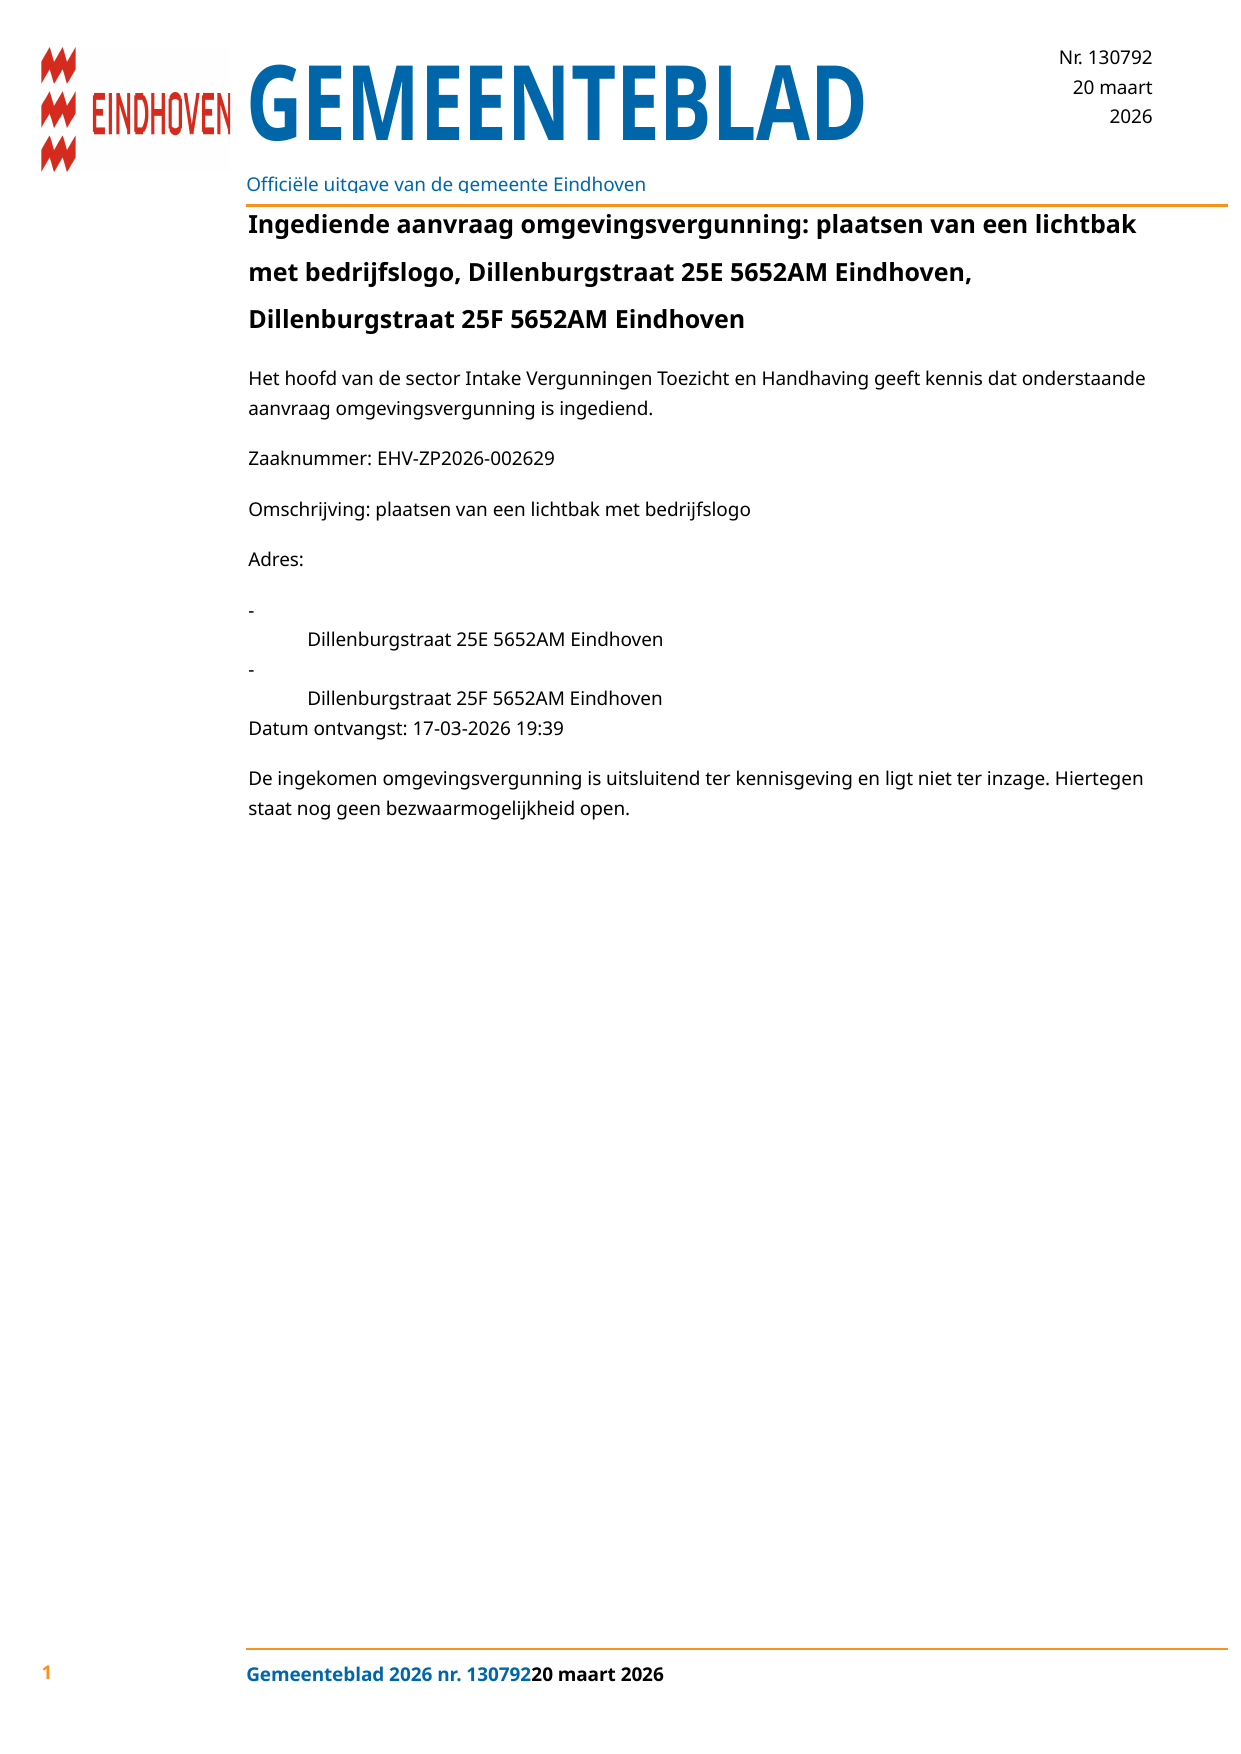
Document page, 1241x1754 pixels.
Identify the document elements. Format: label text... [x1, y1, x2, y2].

text Datum ontvangst: 17-03-2026 19:39 [248, 715, 1152, 741]
text Het hoofd van de sector Intake Vergunningen Toezicht en Handhaving geeft kennis dat onderstaande aanvraag omgevingsvergunning is ingediend. [248, 366, 1152, 421]
list Dillenburgstraat 25F 5652AM Eindhoven [248, 686, 1152, 711]
text Zaaknummer: EHV-ZP2026-002629 [248, 446, 1152, 471]
list Dillenburgstraat 25E 5652AM Eindhoven [248, 626, 1152, 652]
text Omschrijving: plaatsen van een lichtbak met bedrijfslogo [248, 496, 1152, 522]
text Ingediende aanvraag omgevingsvergunning: plaatsen van een lichtbak met bedrijfslogo, Dillenburgstraat 25E 5652AM Eindhoven, Dillenburgstraat 25F 5652AM Eindhoven [248, 207, 1152, 336]
text Adres: [248, 546, 1152, 572]
text De ingekomen omgevingsvergunning is uitsluitend ter kennisgeving en ligt niet ter inzage. Hiertegen staat nog geen bezwaarmogelijkheid open. [248, 766, 1152, 821]
picture [41, 47, 231, 172]
